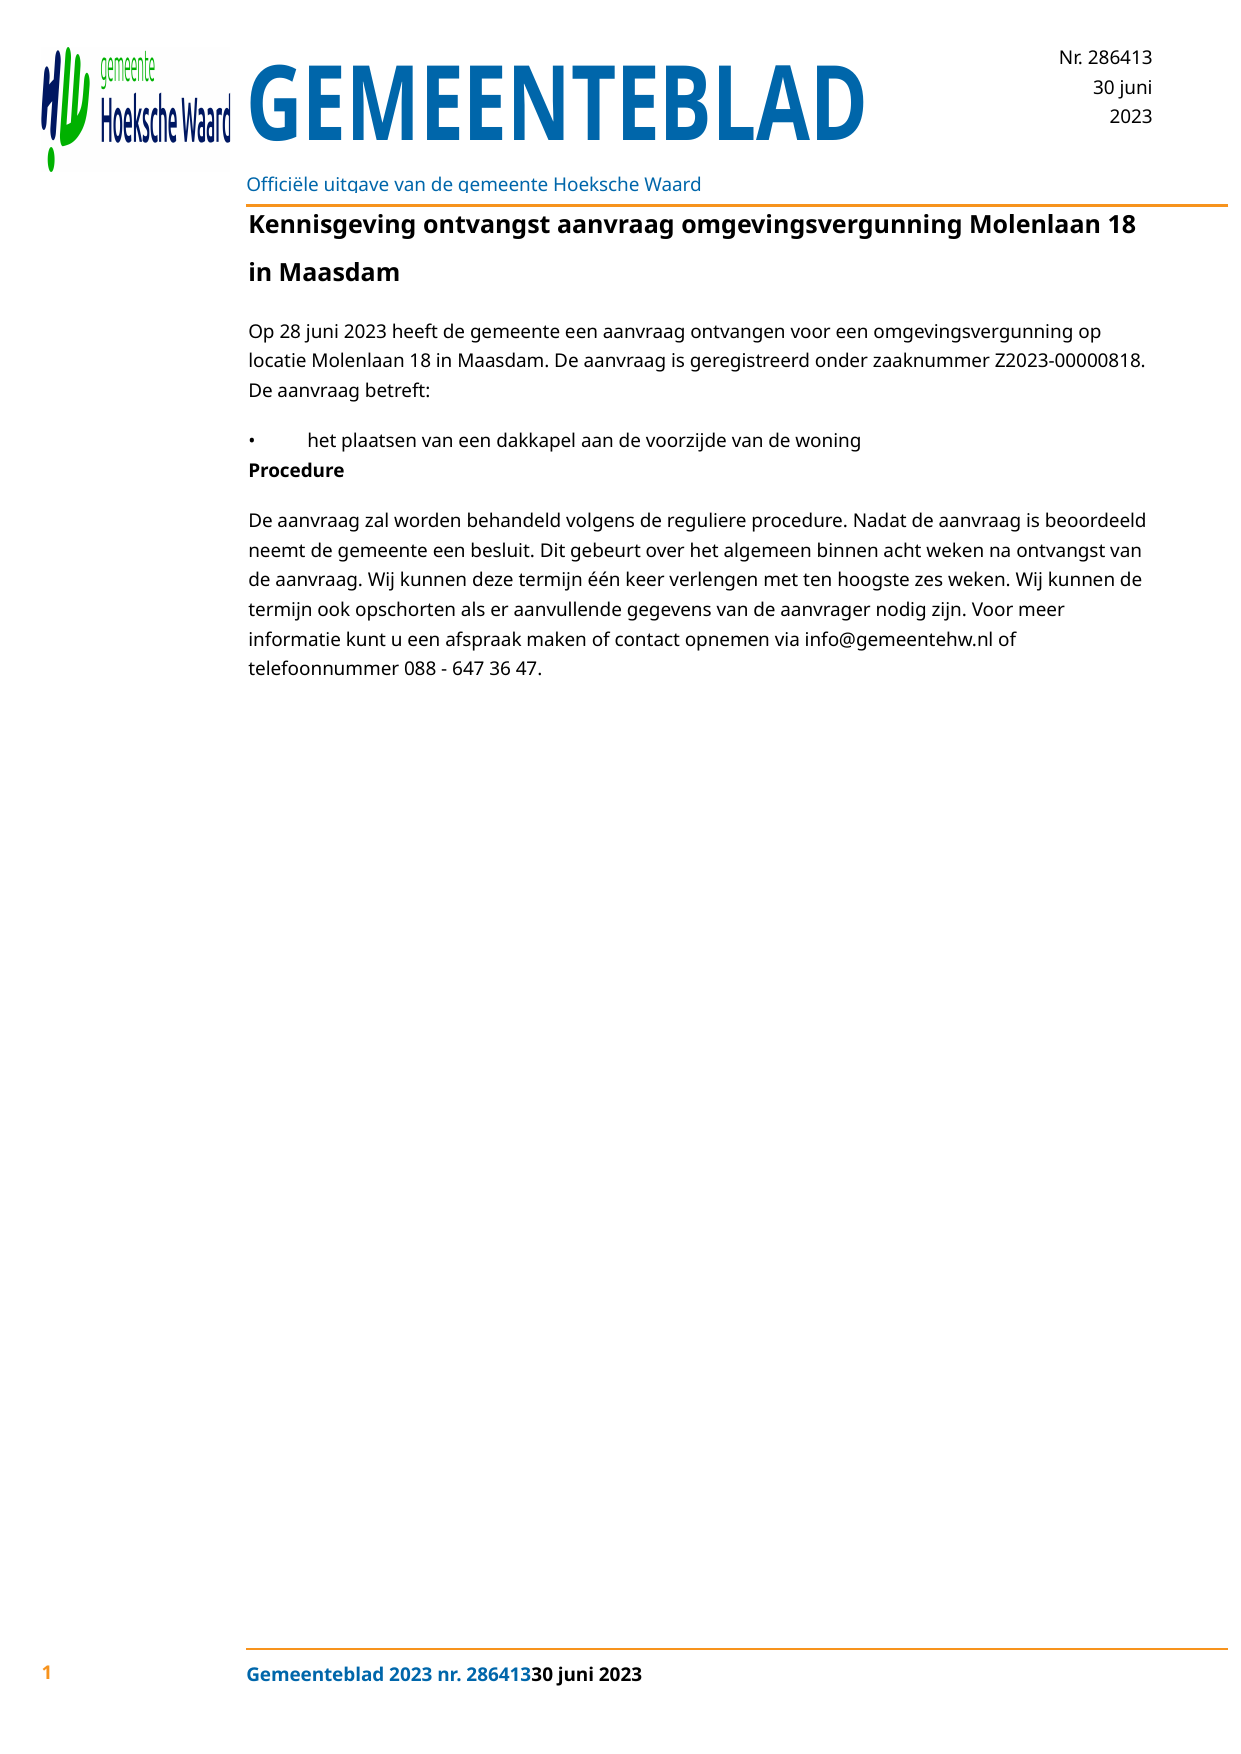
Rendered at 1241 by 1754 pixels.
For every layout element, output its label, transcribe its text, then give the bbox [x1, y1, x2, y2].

text Procedure [248, 457, 1152, 483]
list het plaatsen van een dakkapel aan de voorzijde van de woning [248, 427, 1152, 453]
text Op 28 juni 2023 heeft de gemeente een aanvraag ontvangen voor een omgevingsvergunning op locatie Molenlaan 18 in Maasdam. De aanvraag is geregistreerd onder zaaknummer Z2023-00000818. De aanvraag betreft: [248, 318, 1152, 403]
picture [41, 47, 231, 172]
text De aanvraag zal worden behandeld volgens de reguliere procedure. Nadat de aanvraag is beoordeeld neemt de gemeente een besluit. Dit gebeurt over het algemeen binnen acht weken na ontvangst van de aanvraag. Wij kunnen deze termijn één keer verlengen met ten hoogste zes weken. Wij kunnen de termijn ook opschorten als er aanvullende gegevens van de aanvrager nodig zijn. Voor meer informatie kunt u een afspraak maken of contact opnemen via info@gemeentehw.nl of telefoonnummer 088 - 647 36 47. [248, 507, 1152, 681]
text Kennisgeving ontvangst aanvraag omgevingsvergunning Molenlaan 18 in Maasdam [248, 207, 1152, 288]
